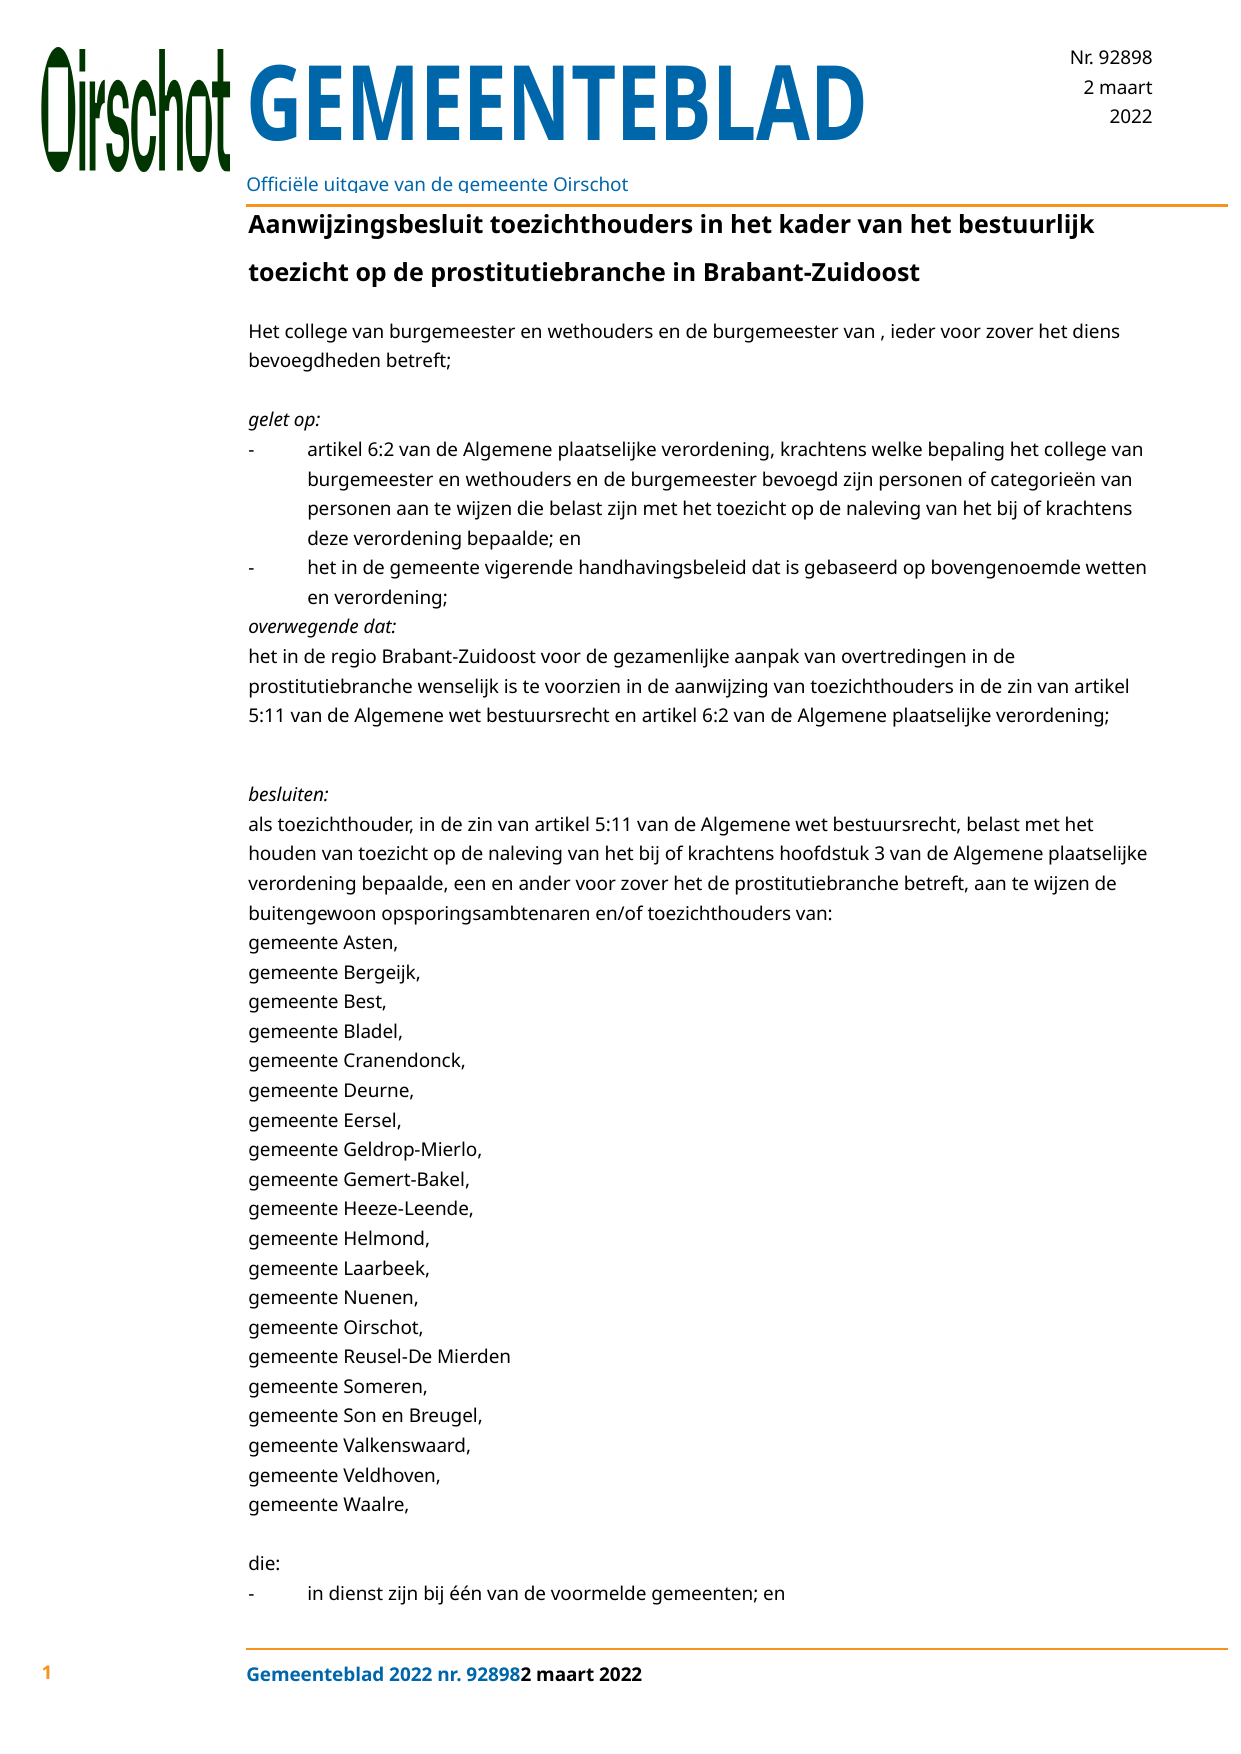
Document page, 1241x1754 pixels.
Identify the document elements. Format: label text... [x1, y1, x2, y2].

text gemeente Nuenen, [248, 1284, 1152, 1310]
text gemeente Valkenswaard, [248, 1432, 1152, 1458]
text gemeente Son en Breugel, [248, 1403, 1152, 1428]
text gemeente Geldrop-Mierlo, [248, 1136, 1152, 1162]
text gemeente Laarbeek, [248, 1255, 1152, 1280]
text als toezichthouder, in de zin van artikel 5:11 van de Algemene wet bestuursrecht, belast met het houden van toezicht op de naleving van het bij of krachtens hoofdstuk 3 van de Algemene plaatselijke verordening bepaalde, een en ander voor zover het de prostitutiebranche betreft, aan te wijzen de buitengewoon opsporingsambtenaren en/of toezichthouders van: [248, 811, 1152, 925]
text gemeente Oirschot, [248, 1314, 1152, 1339]
text besluiten: [248, 781, 1152, 807]
text gelet op: [248, 407, 1152, 432]
text gemeente Bladel, [248, 1018, 1152, 1044]
text gemeente Asten, [248, 929, 1152, 955]
text gemeente Eersel, [248, 1107, 1152, 1132]
text gemeente Veldhoven, [248, 1462, 1152, 1487]
text die: [248, 1551, 1152, 1576]
text Het college van burgemeester en wethouders en de burgemeester van , ieder voor zover het diens bevoegdheden betreft; [248, 318, 1152, 373]
list artikel 6:2 van de Algemene plaatselijke verordening, krachtens welke bepaling het college van burgemeester en wethouders en de burgemeester bevoegd zijn personen of categorieën van personen aan te wijzen die belast zijn met het toezicht op de naleving van het bij of krachtens deze verordening bepaalde; en [248, 436, 1152, 551]
text gemeente Waalre, [248, 1491, 1152, 1517]
list in dienst zijn bij één van de voormelde gemeenten; en [248, 1580, 1152, 1606]
text gemeente Reusel-De Mierden [248, 1343, 1152, 1369]
text gemeente Heeze-Leende, [248, 1196, 1152, 1221]
text gemeente Cranendonck, [248, 1048, 1152, 1073]
list het in de gemeente vigerende handhavingsbeleid dat is gebaseerd op bovengenoemde wetten en verordening; [248, 554, 1152, 610]
text het in de regio Brabant-Zuidoost voor de gezamenlijke aanpak van overtredingen in de prostitutiebranche wenselijk is te voorzien in de aanwijzing van toezichthouders in de zin van artikel 5:11 van de Algemene wet bestuursrecht en artikel 6:2 van de Algemene plaatselijke verordening; [248, 643, 1152, 728]
text overwegende dat: [248, 614, 1152, 639]
text Aanwijzingsbesluit toezichthouders in het kader van het bestuurlijk toezicht op de prostitutiebranche in Brabant-Zuidoost [248, 207, 1152, 288]
text gemeente Gemert-Bakel, [248, 1166, 1152, 1192]
picture [41, 47, 231, 172]
text gemeente Someren, [248, 1373, 1152, 1399]
text gemeente Helmond, [248, 1225, 1152, 1251]
text gemeente Deurne, [248, 1077, 1152, 1103]
text gemeente Bergeijk, [248, 959, 1152, 984]
text gemeente Best, [248, 988, 1152, 1014]
